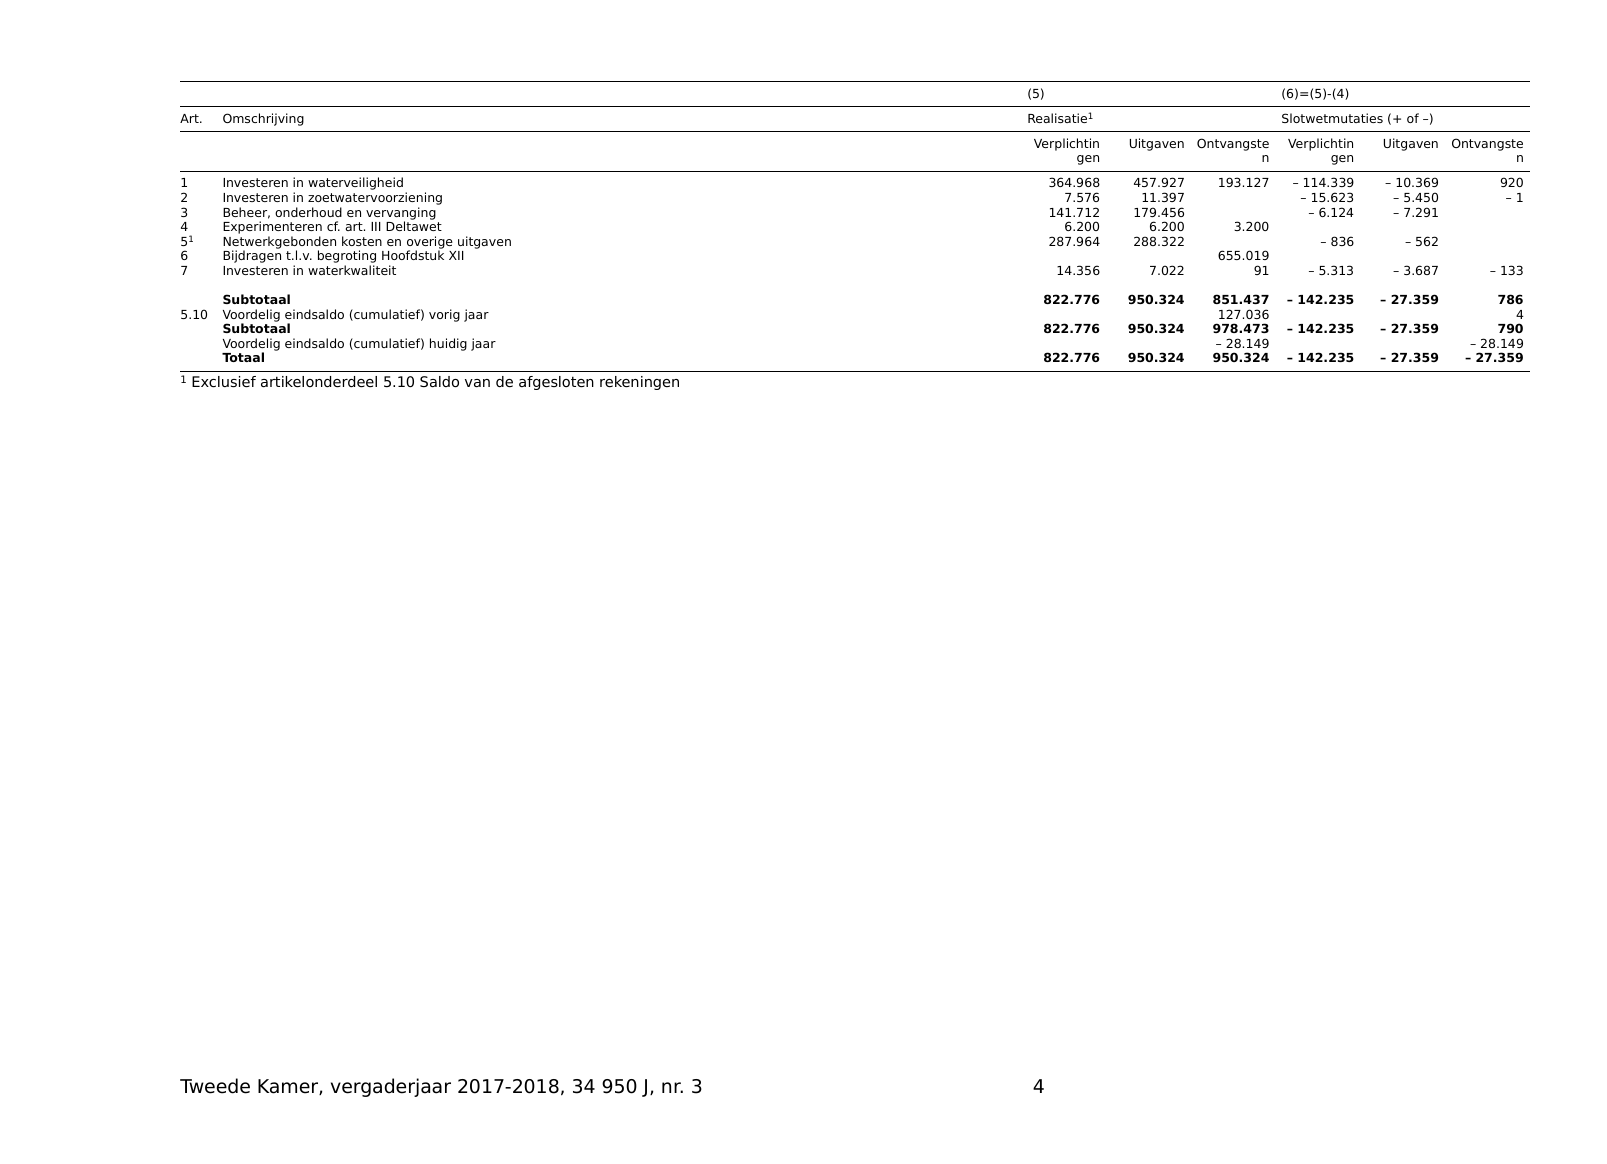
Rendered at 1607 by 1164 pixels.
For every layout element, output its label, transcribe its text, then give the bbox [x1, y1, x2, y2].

table_cell [180, 337, 216, 351]
table_cell [1445, 235, 1529, 249]
table_cell 950.324 [1106, 293, 1191, 307]
table_cell [180, 322, 216, 337]
table_cell Subtotaal [216, 322, 1021, 337]
table_cell 822.776 [1021, 293, 1106, 307]
table_cell [1275, 278, 1360, 293]
table_cell [1191, 235, 1275, 249]
table_cell 790 [1445, 322, 1529, 337]
table_cell [1275, 220, 1360, 234]
table_header (6)=(5)-(4) [1275, 82, 1529, 106]
table_cell [180, 293, 216, 307]
table_cell Investeren in zoetwatervoorziening [216, 191, 1021, 205]
table_cell [1021, 278, 1106, 293]
table_cell 457.927 [1106, 172, 1191, 191]
table_cell 1 [180, 172, 216, 191]
table_cell Experimenteren cf. art. III Deltawet [216, 220, 1021, 234]
table_cell Art. [180, 107, 216, 131]
table_cell 920 [1445, 172, 1529, 191]
table_cell – 27.359 [1360, 351, 1445, 371]
table_cell – 3.687 [1360, 264, 1445, 278]
table_cell 3.200 [1191, 220, 1275, 234]
table_cell – 10.369 [1360, 172, 1445, 191]
table_cell – 142.235 [1275, 322, 1360, 337]
table_cell – 142.235 [1275, 293, 1360, 307]
table_cell – 27.359 [1360, 293, 1445, 307]
table_cell [1106, 337, 1191, 351]
table_cell Voordelig eindsaldo (cumulatief) huidig jaar [216, 337, 1021, 351]
table_cell – 133 [1445, 264, 1529, 278]
table_cell – 114.339 [1275, 172, 1360, 191]
table_cell 2 [180, 191, 216, 205]
table_cell 193.127 [1191, 172, 1275, 191]
table_cell – 7.291 [1360, 205, 1445, 220]
table_cell [1191, 205, 1275, 220]
table_cell 1 Exclusief artikelonderdeel 5.10 Saldo van de afgesloten rekeningen [180, 372, 1529, 391]
table_cell – 27.359 [1360, 322, 1445, 337]
table_cell 6.200 [1021, 220, 1106, 234]
table_header (5) [1021, 82, 1275, 106]
table_cell [1021, 308, 1106, 322]
table_cell 822.776 [1021, 322, 1106, 337]
table_cell Ontvangsten [1191, 132, 1275, 171]
table_cell [1106, 308, 1191, 322]
table_cell 655.019 [1191, 249, 1275, 264]
table_cell Bijdragen t.l.v. begroting Hoofdstuk XII [216, 249, 1021, 264]
table_cell – 28.149 [1445, 337, 1529, 351]
table_cell 6.200 [1106, 220, 1191, 234]
table_cell [1191, 191, 1275, 205]
table_cell 179.456 [1106, 205, 1191, 220]
table_cell 51 [180, 235, 216, 249]
table_cell [216, 132, 1021, 171]
table_cell 141.712 [1021, 205, 1106, 220]
table_cell – 5.313 [1275, 264, 1360, 278]
table_cell – 6.124 [1275, 205, 1360, 220]
table_cell [1360, 278, 1445, 293]
table_cell – 28.149 [1191, 337, 1275, 351]
table_cell Omschrijving [216, 107, 1021, 131]
table_cell 786 [1445, 293, 1529, 307]
table_cell 4 [180, 220, 216, 234]
table_cell [180, 351, 216, 371]
table_cell [1191, 278, 1275, 293]
table_cell [1445, 278, 1529, 293]
table_header [180, 82, 216, 106]
table_cell 6 [180, 249, 216, 264]
table_cell Uitgaven [1106, 132, 1191, 171]
table_cell 5.10 [180, 308, 216, 322]
table_cell – 27.359 [1445, 351, 1529, 371]
table_cell [180, 278, 216, 293]
table_cell Verplichtingen [1275, 132, 1360, 171]
table_cell 287.964 [1021, 235, 1106, 249]
table_cell Verplichtingen [1021, 132, 1106, 171]
table_cell 7 [180, 264, 216, 278]
table_cell Investeren in waterkwaliteit [216, 264, 1021, 278]
table_cell [180, 132, 216, 171]
table_cell 950.324 [1191, 351, 1275, 371]
table_cell [1275, 249, 1360, 264]
table_cell [1021, 249, 1106, 264]
table_cell [1445, 205, 1529, 220]
table_cell – 142.235 [1275, 351, 1360, 371]
table_cell 950.324 [1106, 351, 1191, 371]
table_cell – 562 [1360, 235, 1445, 249]
table_cell 288.322 [1106, 235, 1191, 249]
table_cell 14.356 [1021, 264, 1106, 278]
table_cell Realisatie1 [1021, 107, 1275, 131]
table_cell Subtotaal [216, 293, 1021, 307]
table_cell 127.036 [1191, 308, 1275, 322]
table_cell 3 [180, 205, 216, 220]
table_cell [1360, 249, 1445, 264]
table_cell [1106, 278, 1191, 293]
table_cell Investeren in waterveiligheid [216, 172, 1021, 191]
table_cell [1445, 249, 1529, 264]
table_cell [1360, 220, 1445, 234]
table_cell 851.437 [1191, 293, 1275, 307]
table_cell 7.022 [1106, 264, 1191, 278]
table_cell – 836 [1275, 235, 1360, 249]
table_cell 364.968 [1021, 172, 1106, 191]
table_cell – 15.623 [1275, 191, 1360, 205]
table_cell 950.324 [1106, 322, 1191, 337]
table_cell [1275, 308, 1360, 322]
table_cell Ontvangsten [1445, 132, 1529, 171]
table_header [216, 82, 1021, 106]
table_cell Beheer, onderhoud en vervanging [216, 205, 1021, 220]
table_cell [1360, 308, 1445, 322]
table_cell 822.776 [1021, 351, 1106, 371]
table_cell Uitgaven [1360, 132, 1445, 171]
table_cell Totaal [216, 351, 1021, 371]
table_cell 978.473 [1191, 322, 1275, 337]
table_cell 11.397 [1106, 191, 1191, 205]
table_cell [1021, 337, 1106, 351]
table_cell Netwerkgebonden kosten en overige uitgaven [216, 235, 1021, 249]
table_cell [1360, 337, 1445, 351]
table_cell [1445, 220, 1529, 234]
table_cell [1106, 249, 1191, 264]
table_cell Voordelig eindsaldo (cumulatief) vorig jaar [216, 308, 1021, 322]
table_cell 7.576 [1021, 191, 1106, 205]
table_cell – 5.450 [1360, 191, 1445, 205]
table_cell 91 [1191, 264, 1275, 278]
table_cell [1275, 337, 1360, 351]
table_cell [216, 278, 1021, 293]
table_cell Slotwetmutaties (+ of –) [1275, 107, 1529, 131]
table_cell – 1 [1445, 191, 1529, 205]
table_cell 4 [1445, 308, 1529, 322]
